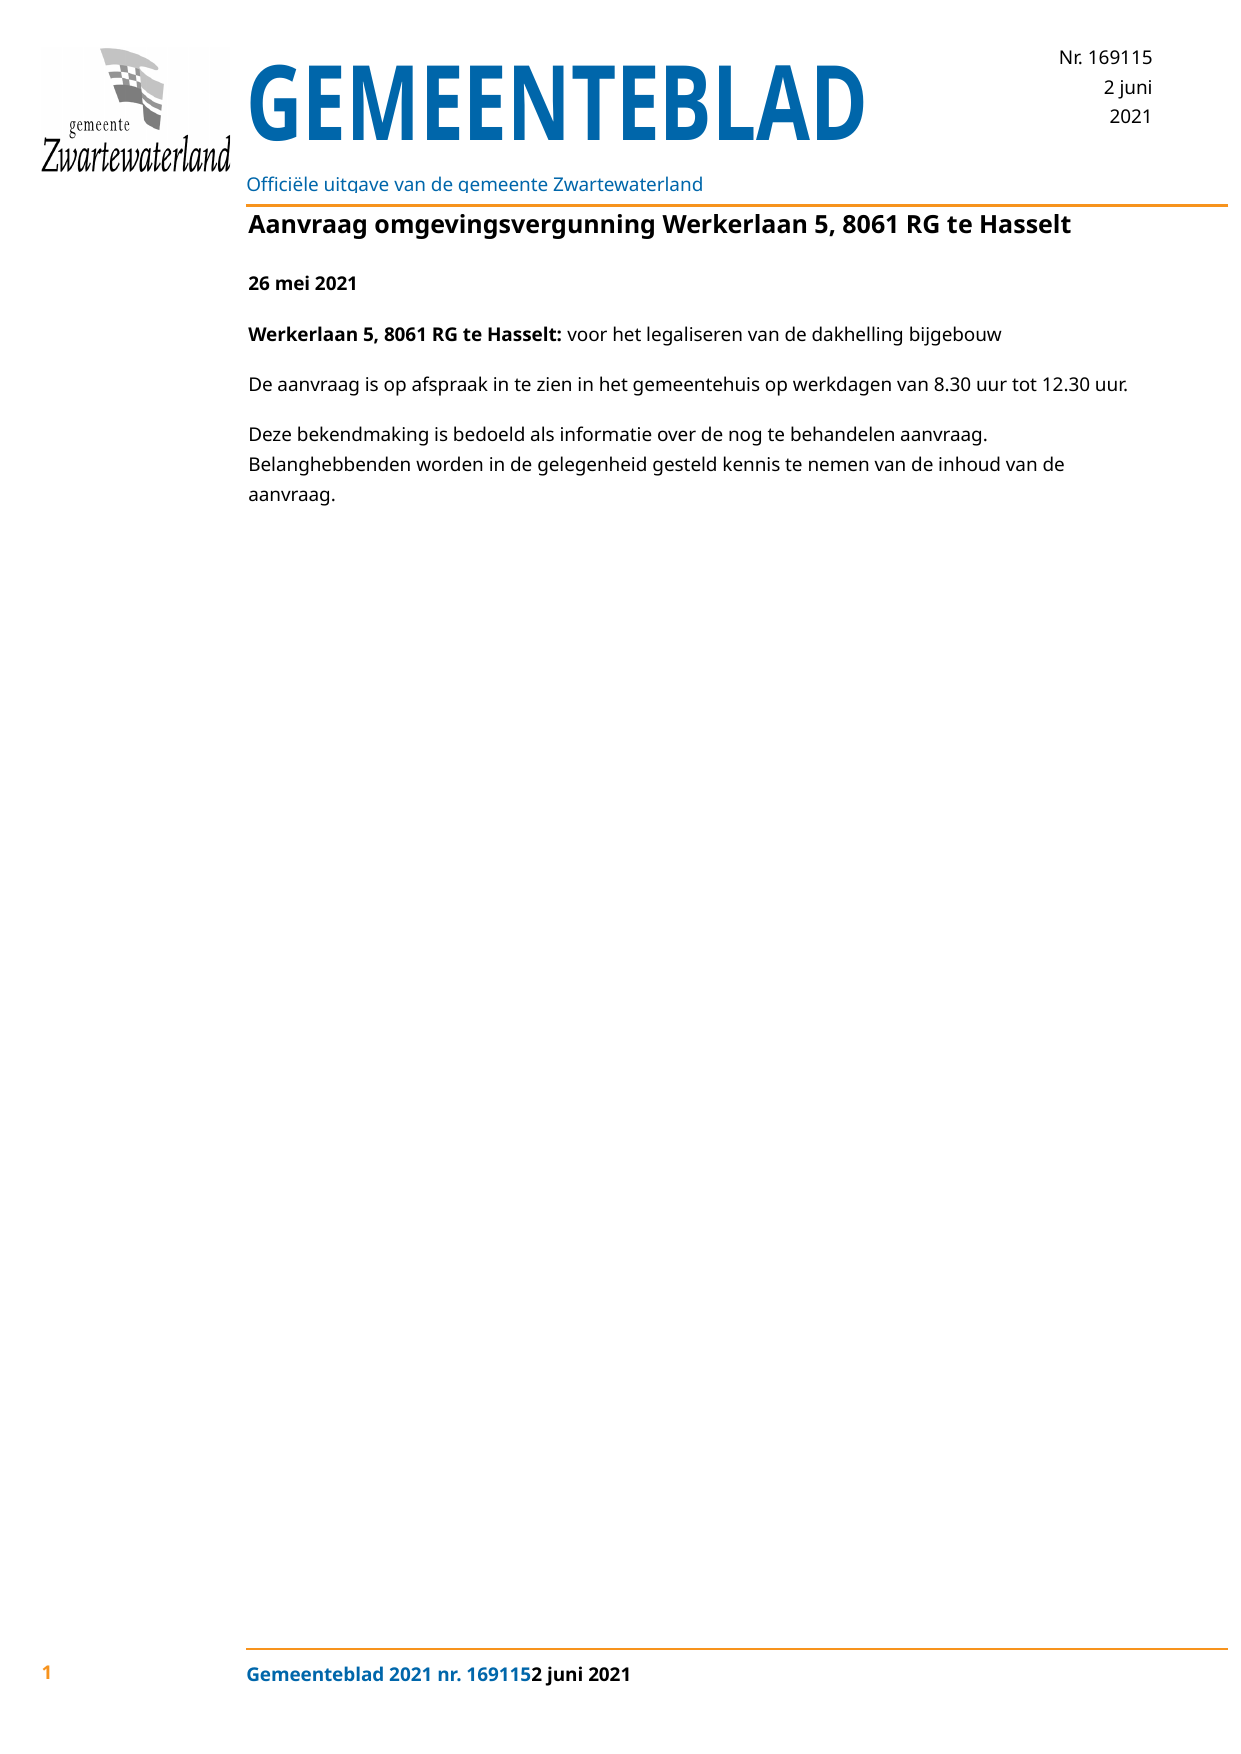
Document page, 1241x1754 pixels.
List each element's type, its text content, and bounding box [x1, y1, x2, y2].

text Aanvraag omgevingsvergunning Werkerlaan 5, 8061 RG te Hasselt [248, 207, 1152, 241]
text 26 mei 2021 [248, 270, 1152, 296]
text De aanvraag is op afspraak in te zien in het gemeentehuis op werkdagen van 8.30 uur tot 12.30 uur. [248, 371, 1152, 397]
text Werkerlaan 5, 8061 RG te Hasselt: voor het legaliseren van de dakhelling bijgebouw [248, 321, 1152, 346]
text Deze bekendmaking is bedoeld als informatie over de nog te behandelen aanvraag. Belanghebbenden worden in de gelegenheid gesteld kennis te nemen van de inhoud van de aanvraag. [248, 422, 1152, 506]
picture [41, 47, 231, 172]
